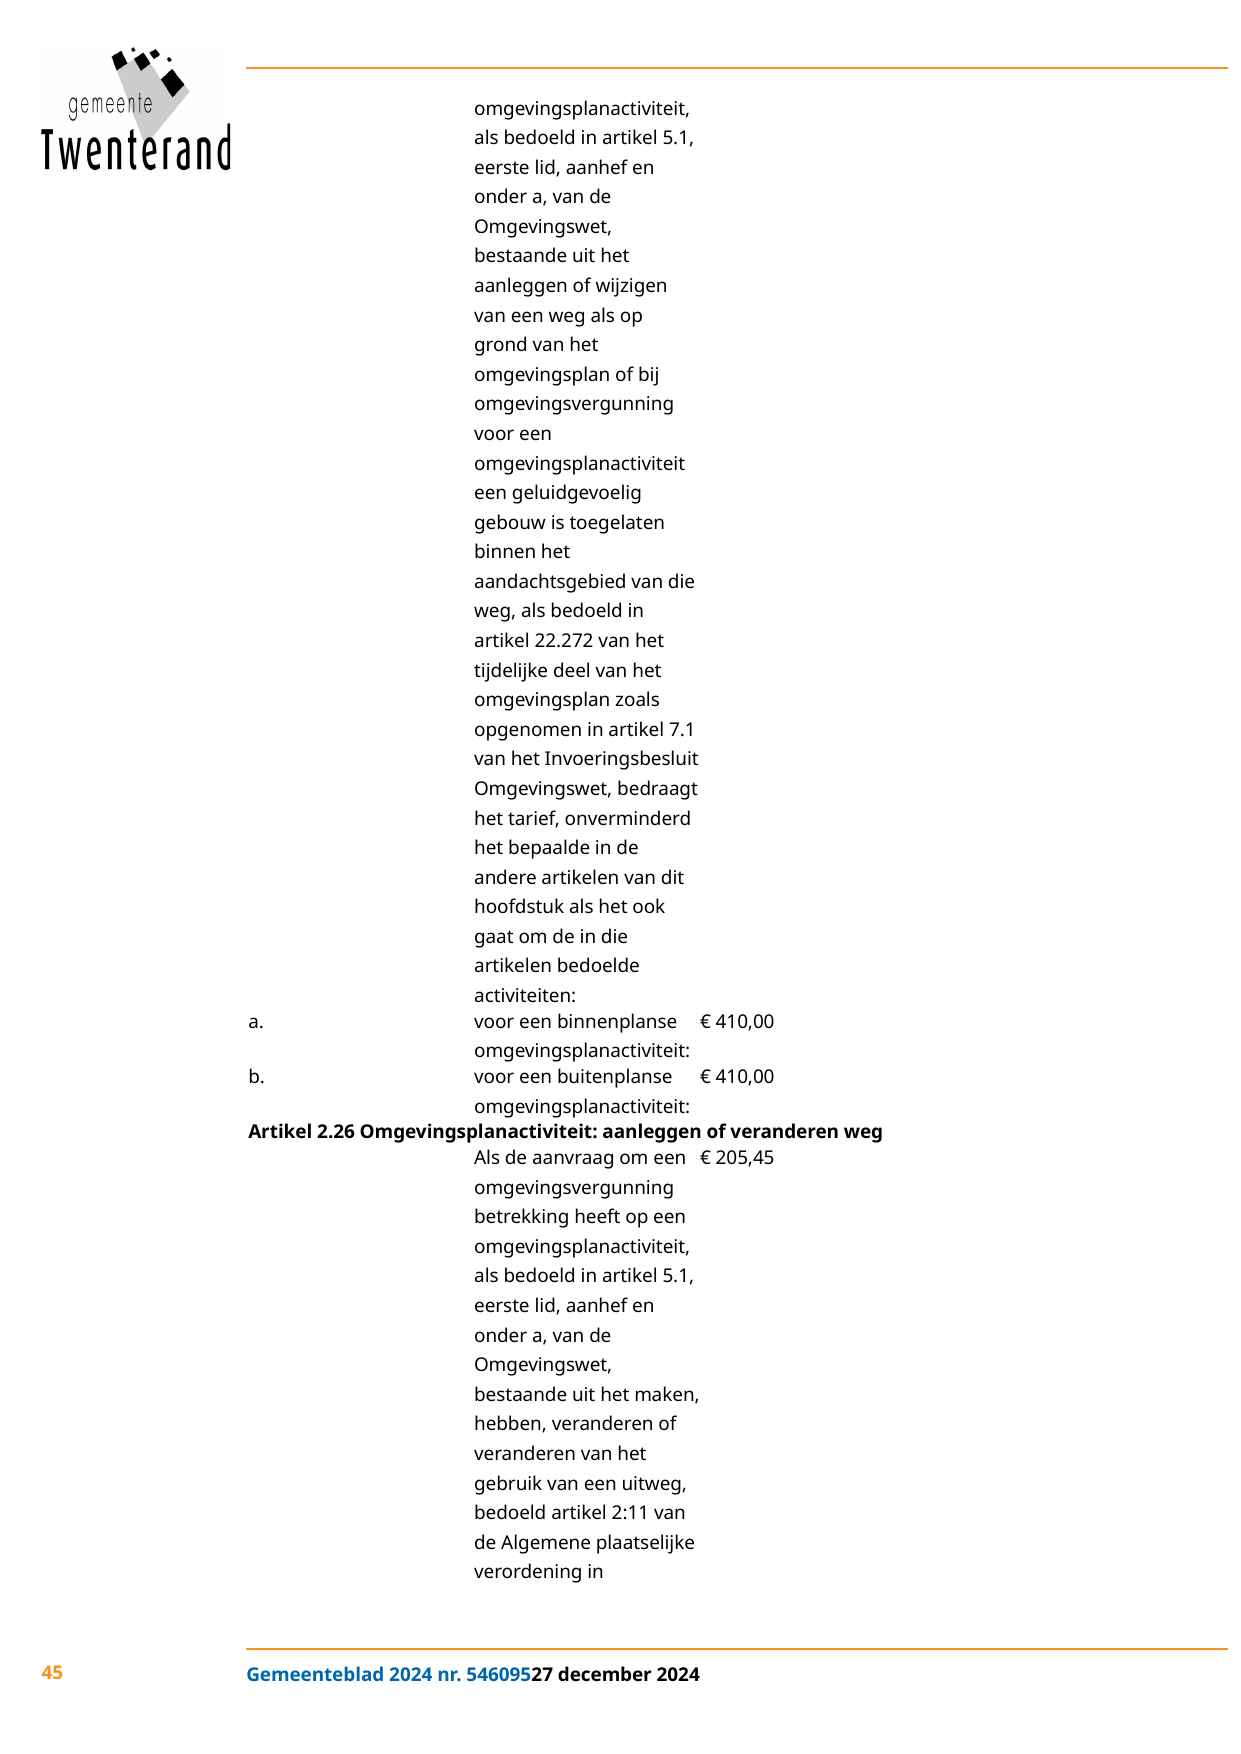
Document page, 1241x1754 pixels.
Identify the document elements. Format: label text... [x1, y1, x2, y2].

table_cell b. [248, 1063, 474, 1119]
table_cell [926, 1063, 1152, 1119]
table_cell Als de aanvraag om een omgevingsvergunning betrekking heeft op een omgevingsplanactiviteit, als bedoeld in artikel 5.1, eerste lid, aanhef en onder a, van de Omgevingswet, bestaande uit het maken, hebben, veranderen of veranderen van het gebruik van een uitweg, bedoeld artikel 2:11 van de Algemene plaatselijke verordening in [474, 1144, 700, 1584]
table_cell Artikel 2.26 Omgevingsplanactiviteit: aanleggen of veranderen weg [248, 1119, 926, 1144]
table_cell a. [248, 1008, 474, 1063]
table_cell [926, 1008, 1152, 1063]
table_cell voor een binnenplanse omgevingsplanactiviteit: [474, 1008, 700, 1063]
picture [41, 47, 231, 172]
table_cell € 205,45 [700, 1144, 926, 1584]
table_cell [926, 1144, 1152, 1584]
table_cell [248, 1144, 474, 1584]
table_cell [700, 95, 926, 1008]
table_cell € 410,00 [700, 1063, 926, 1119]
table_cell omgevingsplanactiviteit, als bedoeld in artikel 5.1, eerste lid, aanhef en onder a, van de Omgevingswet, bestaande uit het aanleggen of wijzigen van een weg als op grond van het omgevingsplan of bij omgevingsvergunning voor een omgevingsplanactiviteit een geluidgevoelig gebouw is toegelaten binnen het aandachtsgebied van die weg, als bedoeld in artikel 22.272 van het tijdelijke deel van het omgevingsplan zoals opgenomen in artikel 7.1 van het Invoeringsbesluit Omgevingswet, bedraagt het tarief, onverminderd het bepaalde in de andere artikelen van dit hoofdstuk als het ook gaat om de in die artikelen bedoelde activiteiten: [474, 95, 700, 1008]
table_cell [926, 95, 1152, 1008]
table_cell voor een buitenplanse omgevingsplanactiviteit: [474, 1063, 700, 1119]
table_cell [926, 1119, 1152, 1144]
table_cell € 410,00 [700, 1008, 926, 1063]
table_cell [248, 95, 474, 1008]
